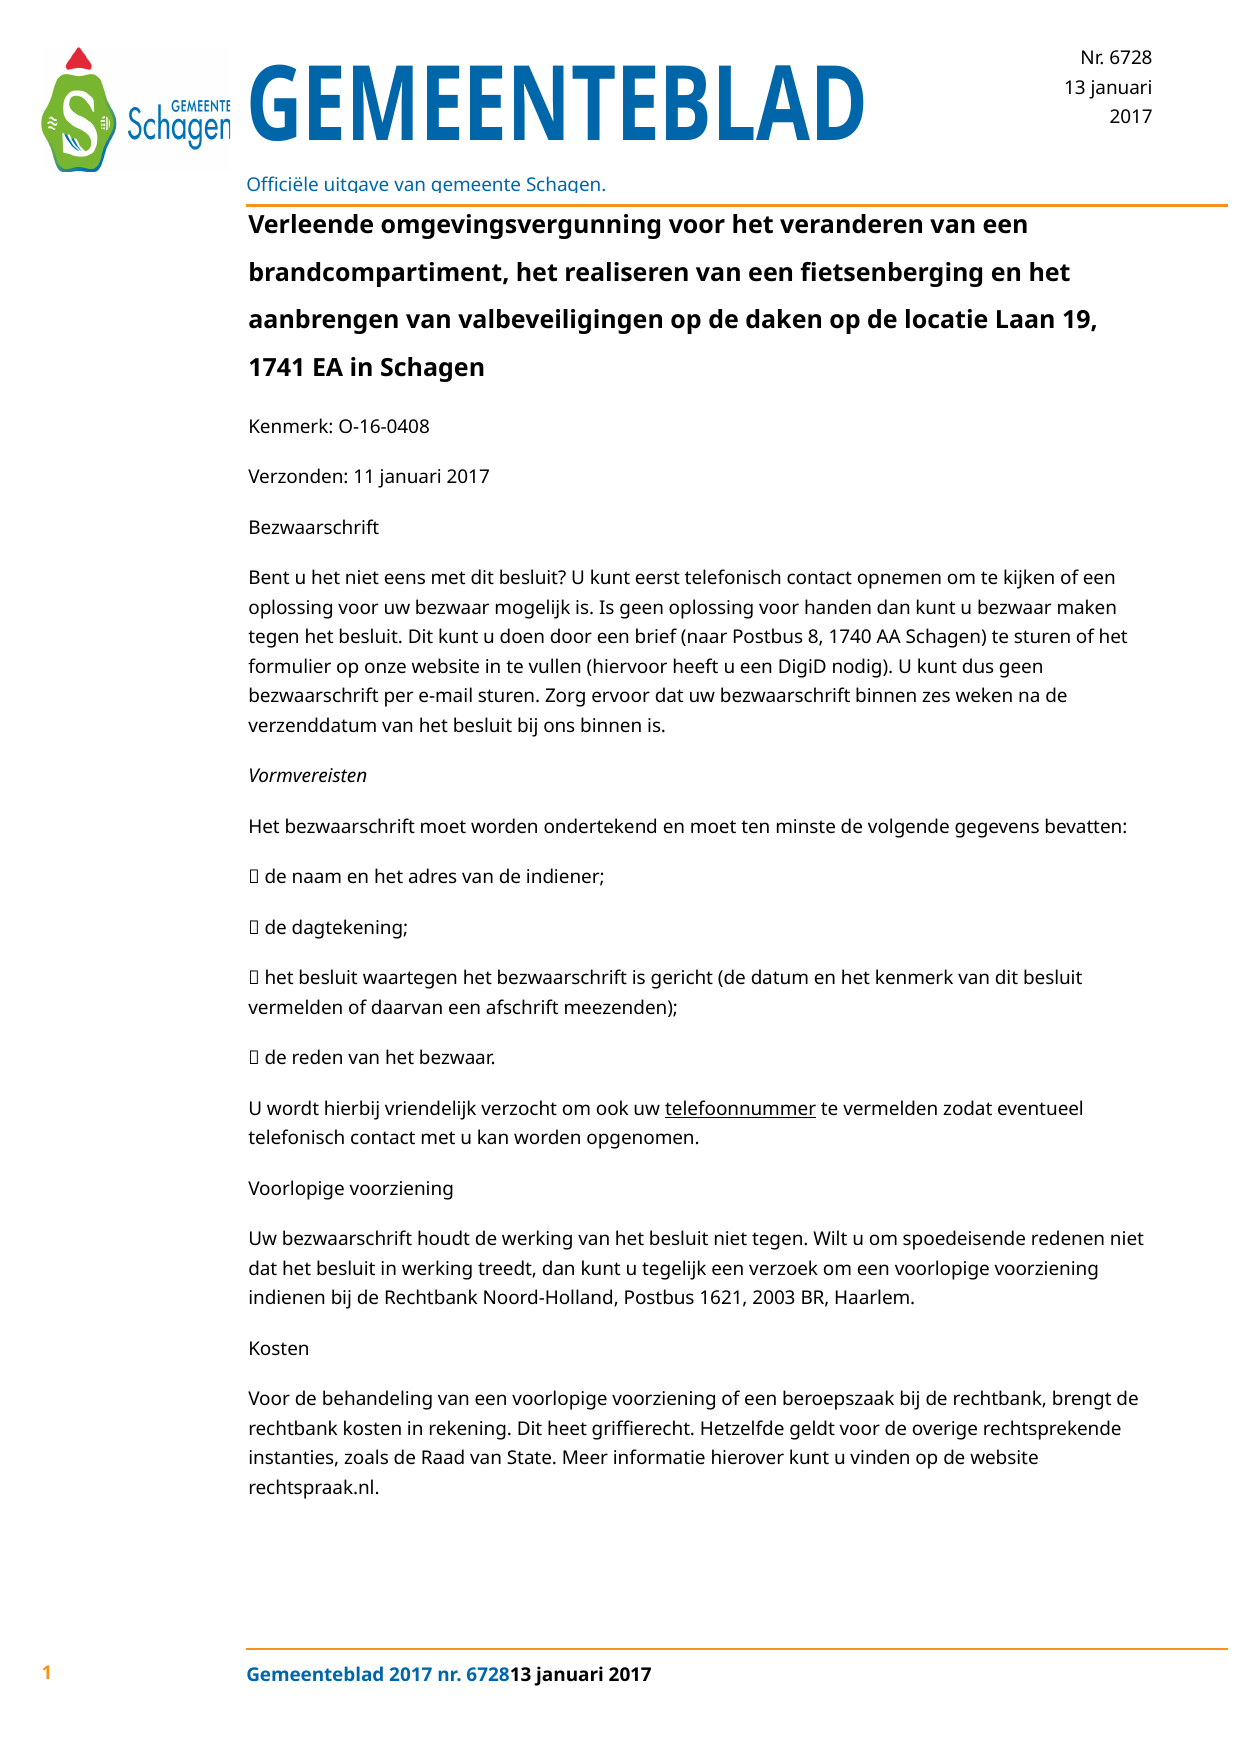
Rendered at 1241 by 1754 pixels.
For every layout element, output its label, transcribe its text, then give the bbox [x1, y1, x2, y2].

text  de dagtekening; [248, 914, 1152, 940]
text  de reden van het bezwaar. [248, 1044, 1152, 1070]
picture [41, 47, 231, 172]
text Het bezwaarschrift moet worden ondertekend en moet ten minste de volgende gegevens bevatten: [248, 813, 1152, 839]
text Voorlopige voorziening [248, 1175, 1152, 1201]
text Kosten [248, 1335, 1152, 1361]
text Verleende omgevingsvergunning voor het veranderen van een brandcompartiment, het realiseren van een fietsenberging en het aanbrengen van valbeveiligingen op de daken op de locatie Laan 19, 1741 EA in Schagen [248, 207, 1152, 384]
text Bent u het niet eens met dit besluit? U kunt eerst telefonisch contact opnemen om te kijken of een oplossing voor uw bezwaar mogelijk is. Is geen oplossing voor handen dan kunt u bezwaar maken tegen het besluit. Dit kunt u doen door een brief (naar Postbus 8, 1740 AA Schagen) te sturen of het formulier op onze website in te vullen (hiervoor heeft u een DigiD nodig). U kunt dus geen bezwaarschrift per e-mail sturen. Zorg ervoor dat uw bezwaarschrift binnen zes weken na de verzenddatum van het besluit bij ons binnen is. [248, 564, 1152, 738]
text Verzonden: 11 januari 2017 [248, 463, 1152, 489]
text Uw bezwaarschrift houdt de werking van het besluit niet tegen. Wilt u om spoedeisende redenen niet dat het besluit in werking treedt, dan kunt u tegelijk een verzoek om een voorlopige voorziening indienen bij de Rechtbank Noord-Holland, Postbus 1621, 2003 BR, Haarlem. [248, 1225, 1152, 1310]
text  het besluit waartegen het bezwaarschrift is gericht (de datum en het kenmerk van dit besluit vermelden of daarvan een afschrift meezenden); [248, 964, 1152, 1020]
text  de naam en het adres van de indiener; [248, 863, 1152, 889]
text U wordt hierbij vriendelijk verzocht om ook uw telefoonnummer te vermelden zodat eventueel telefonisch contact met u kan worden opgenomen. [248, 1095, 1152, 1150]
text Bezwaarschrift [248, 514, 1152, 540]
text Kenmerk: O-16-0408 [248, 413, 1152, 439]
text Voor de behandeling van een voorlopige voorziening of een beroepszaak bij de rechtbank, brengt de rechtbank kosten in rekening. Dit heet griffierecht. Hetzelfde geldt voor de overige rechtsprekende instanties, zoals de Raad van State. Meer informatie hierover kunt u vinden op de website rechtspraak.nl. [248, 1385, 1152, 1500]
text Vormvereisten [248, 763, 1152, 788]
